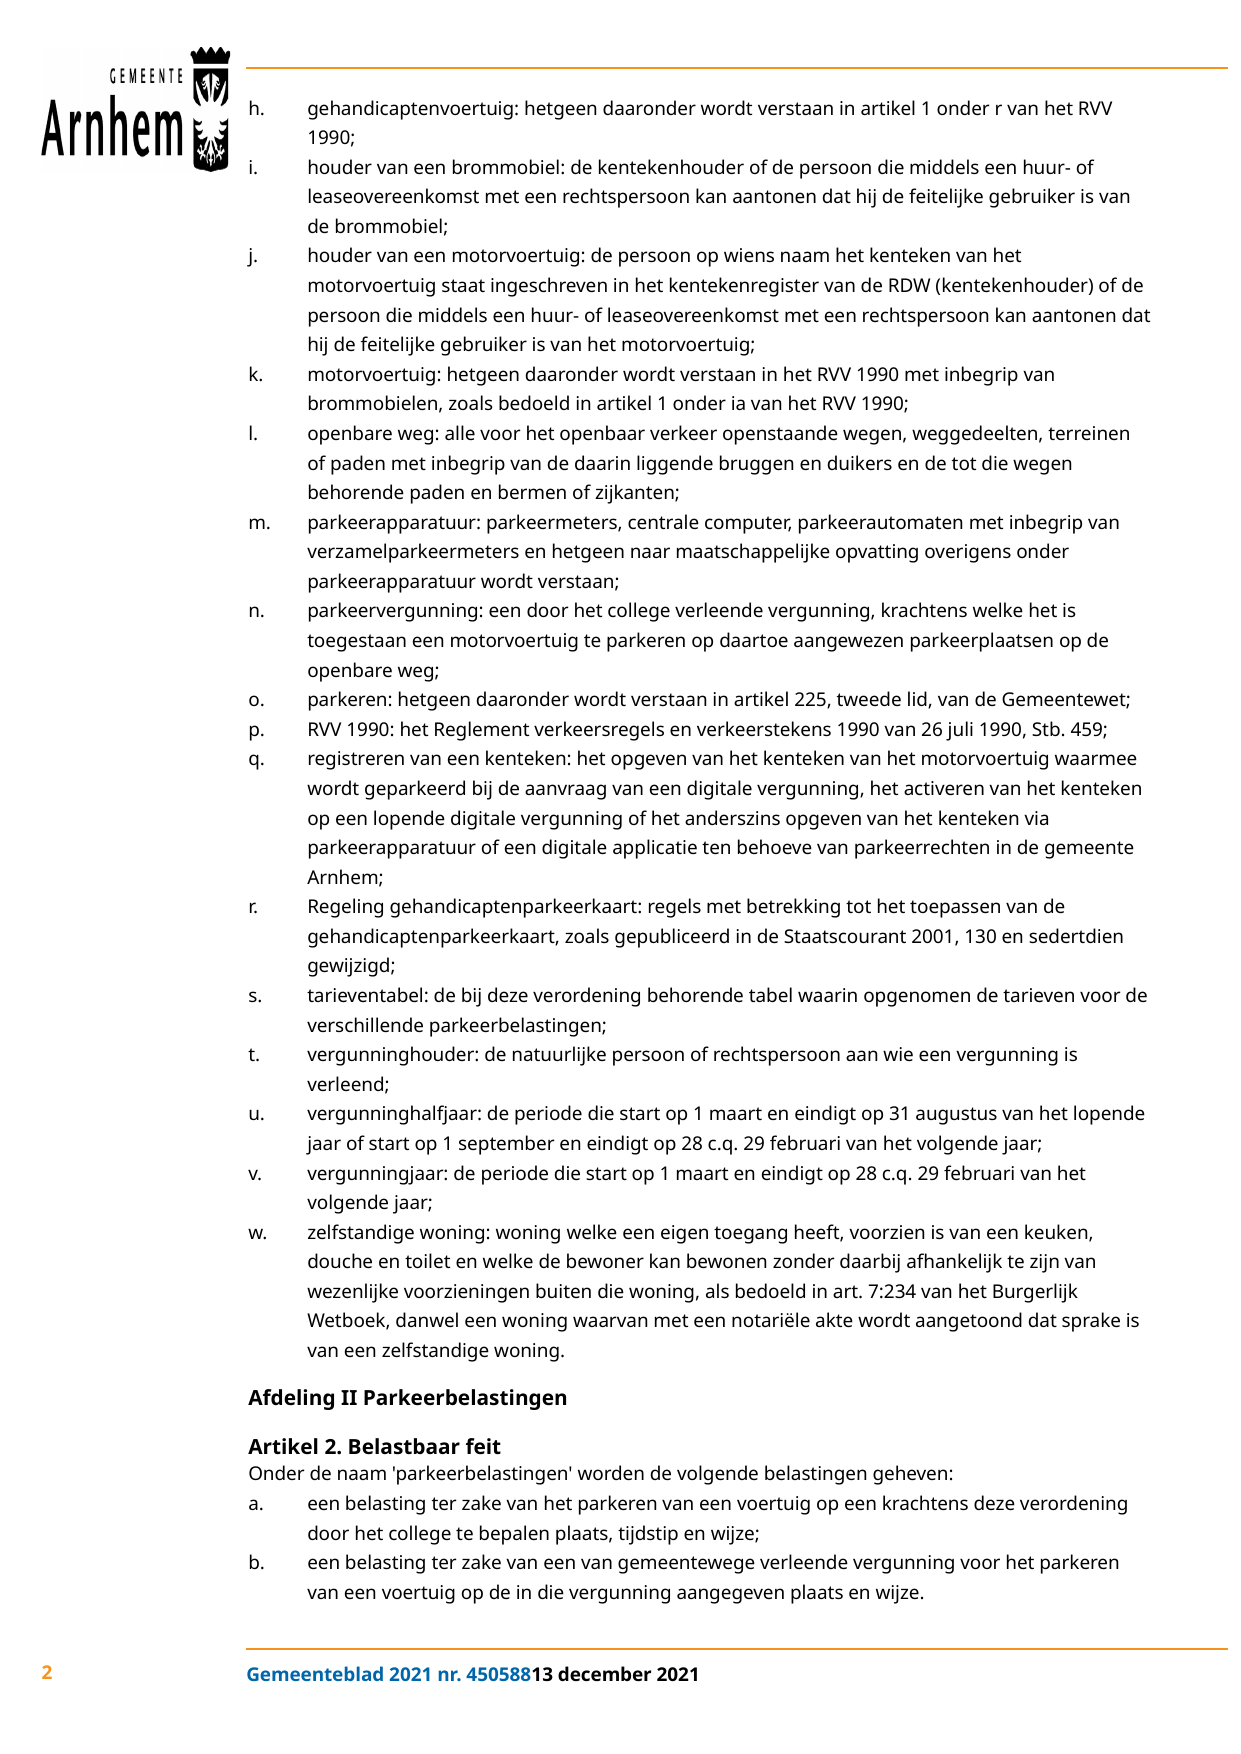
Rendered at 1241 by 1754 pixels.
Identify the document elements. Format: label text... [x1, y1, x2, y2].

list parkeerapparatuur: parkeermeters, centrale computer, parkeerautomaten met inbegrip van verzamelparkeermeters en hetgeen naar maatschappelijke opvatting overigens onder parkeerapparatuur wordt verstaan; [248, 509, 1152, 594]
list gehandicaptenvoertuig: hetgeen daaronder wordt verstaan in artikel 1 onder r van het RVV 1990; [248, 95, 1152, 150]
list vergunninghalfjaar: de periode die start op 1 maart en eindigt op 31 augustus van het lopende jaar of start op 1 september en eindigt op 28 c.q. 29 februari van het volgende jaar; [248, 1101, 1152, 1156]
list een belasting ter zake van het parkeren van een voertuig op een krachtens deze verordening door het college te bepalen plaats, tijdstip en wijze; [248, 1490, 1152, 1546]
list parkeervergunning: een door het college verleende vergunning, krachtens welke het is toegestaan een motorvoertuig te parkeren op daartoe aangewezen parkeerplaatsen op de openbare weg; [248, 598, 1152, 683]
list motorvoertuig: hetgeen daaronder wordt verstaan in het RVV 1990 met inbegrip van brommobielen, zoals bedoeld in artikel 1 onder ia van het RVV 1990; [248, 361, 1152, 416]
list parkeren: hetgeen daaronder wordt verstaan in artikel 225, tweede lid, van de Gemeentewet; [248, 686, 1152, 712]
list openbare weg: alle voor het openbaar verkeer openstaande wegen, weggedeelten, terreinen of paden met inbegrip van de daarin liggende bruggen en duikers en de tot die wegen behorende paden en bermen of zijkanten; [248, 420, 1152, 505]
list vergunningjaar: de periode die start op 1 maart en eindigt op 28 c.q. 29 februari van het volgende jaar; [248, 1160, 1152, 1215]
text Afdeling II Parkeerbelastingen [248, 1383, 1152, 1411]
text Onder de naam 'parkeerbelastingen' worden de volgende belastingen geheven: [248, 1461, 1152, 1486]
list een belasting ter zake van een van gemeentewege verleende vergunning voor het parkeren van een voertuig op de in die vergunning aangegeven plaats en wijze. [248, 1549, 1152, 1605]
list houder van een motorvoertuig: de persoon op wiens naam het kenteken van het motorvoertuig staat ingeschreven in het kentekenregister van de RDW (kentekenhouder) of de persoon die middels een huur- of leaseovereenkomst met een rechtspersoon kan aantonen dat hij de feitelijke gebruiker is van het motorvoertuig; [248, 243, 1152, 357]
text Artikel 2. Belastbaar feit [248, 1432, 1152, 1461]
list zelfstandige woning: woning welke een eigen toegang heeft, voorzien is van een keuken, douche en toilet en welke de bewoner kan bewonen zonder daarbij afhankelijk te zijn van wezenlijke voorzieningen buiten die woning, als bedoeld in art. 7:234 van het Burgerlijk Wetboek, danwel een woning waarvan met een notariële akte wordt aangetoond dat sprake is van een zelfstandige woning. [248, 1219, 1152, 1363]
list registreren van een kenteken: het opgeven van het kenteken van het motorvoertuig waarmee wordt geparkeerd bij de aanvraag van een digitale vergunning, het activeren van het kenteken op een lopende digitale vergunning of het anderszins opgeven van het kenteken via parkeerapparatuur of een digitale applicatie ten behoeve van parkeerrechten in de gemeente Arnhem; [248, 746, 1152, 890]
picture [41, 47, 231, 172]
list houder van een brommobiel: de kentekenhouder of de persoon die middels een huur- of leaseovereenkomst met een rechtspersoon kan aantonen dat hij de feitelijke gebruiker is van de brommobiel; [248, 154, 1152, 239]
list RVV 1990: het Reglement verkeersregels en verkeerstekens 1990 van 26 juli 1990, Stb. 459; [248, 716, 1152, 742]
list vergunninghouder: de natuurlijke persoon of rechtspersoon aan wie een vergunning is verleend; [248, 1041, 1152, 1097]
list tarieventabel: de bij deze verordening behorende tabel waarin opgenomen de tarieven voor de verschillende parkeerbelastingen; [248, 982, 1152, 1038]
list Regeling gehandicaptenparkeerkaart: regels met betrekking tot het toepassen van de gehandicaptenparkeerkaart, zoals gepubliceerd in de Staatscourant 2001, 130 en sedertdien gewijzigd; [248, 893, 1152, 978]
